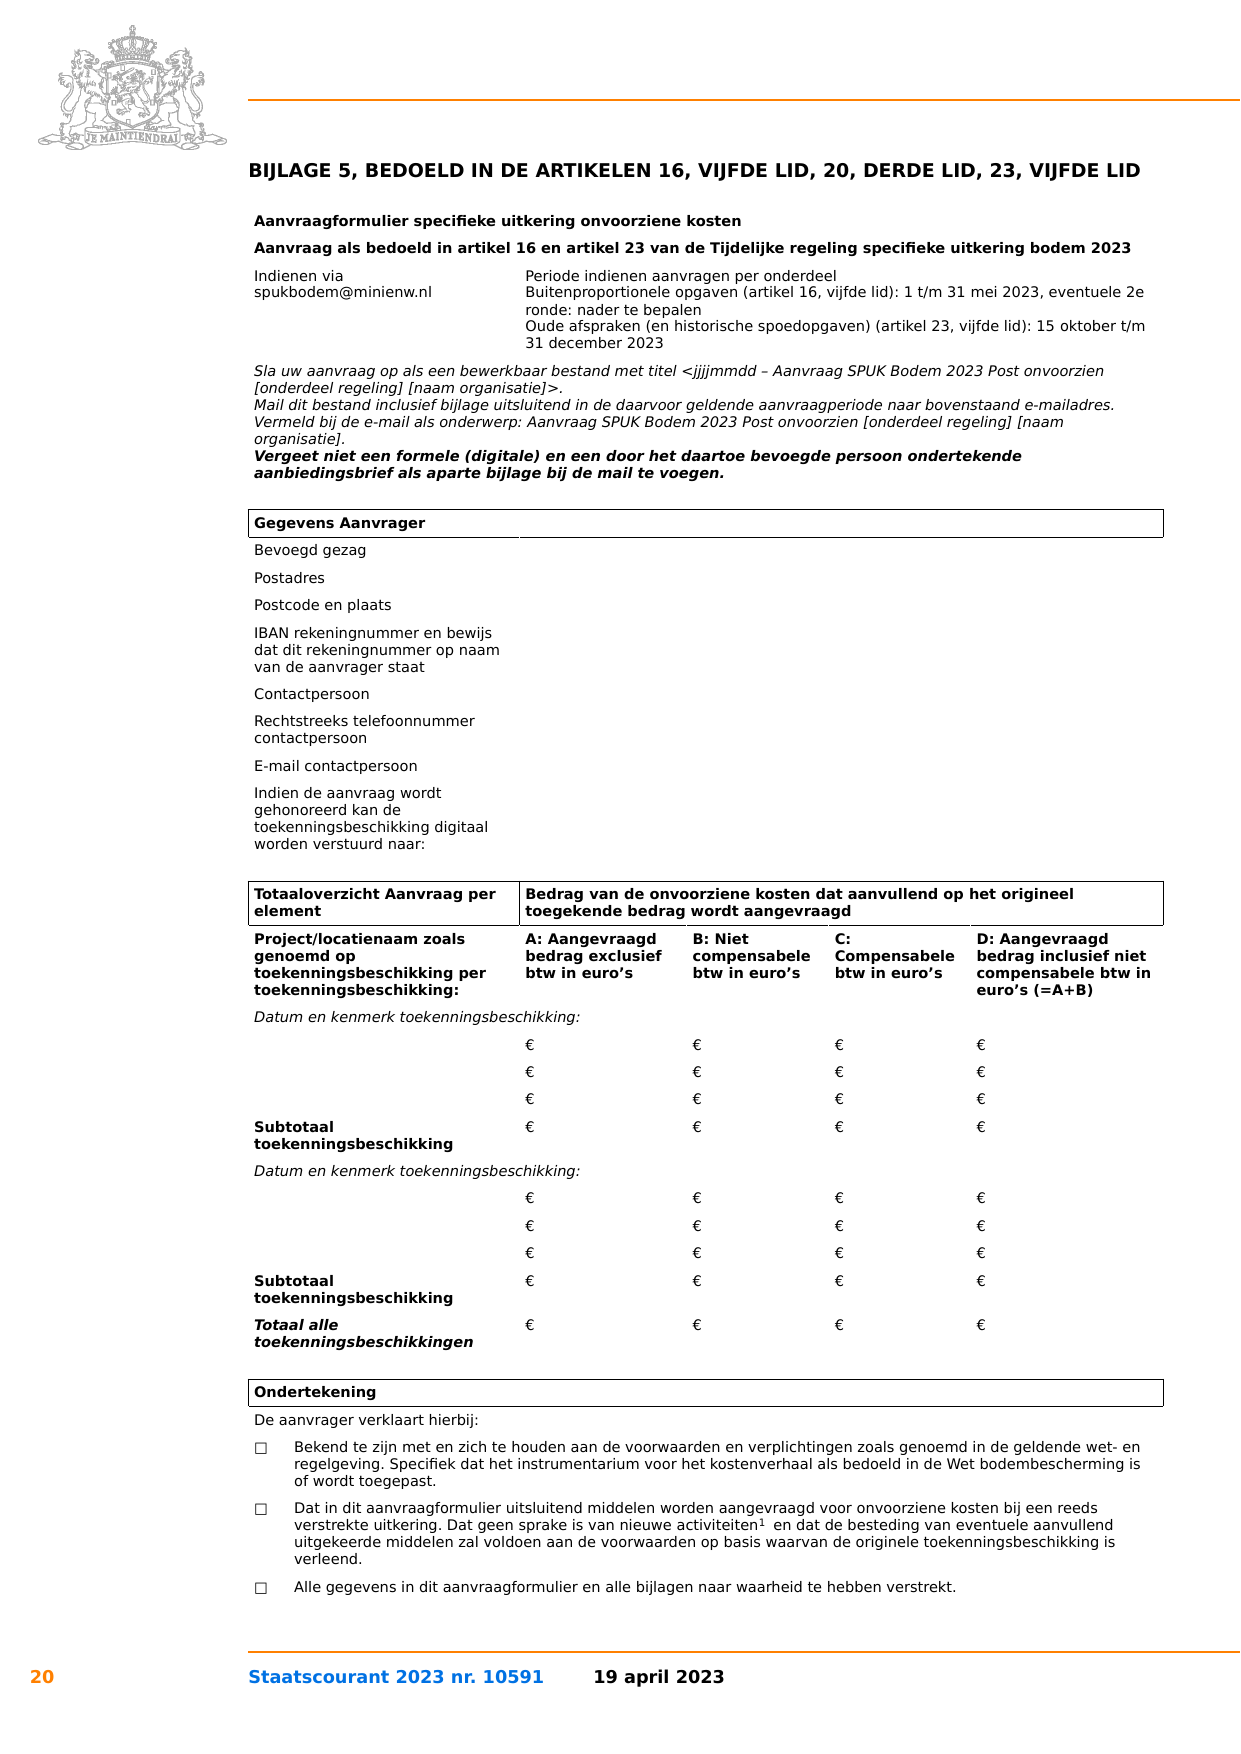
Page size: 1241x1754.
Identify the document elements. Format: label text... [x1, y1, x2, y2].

table_cell € [971, 1032, 1163, 1058]
table_cell € [520, 1268, 686, 1311]
table_cell Project/locatienaam zoals genoemd op toekenningsbeschikking per toekenningsbeschikking: [249, 926, 519, 1003]
table_cell € [520, 1114, 686, 1157]
table_cell € [520, 1213, 686, 1239]
table_cell € [520, 1312, 686, 1356]
table_cell € [520, 1086, 686, 1113]
table_cell [520, 593, 1163, 619]
table_cell € [687, 1312, 828, 1356]
table_cell Aanvraag als bedoeld in artikel 16 en artikel 23 van de Tijdelijke regeling specifieke uitkering bodem 2023 [249, 235, 1163, 262]
table_cell € [687, 1186, 828, 1212]
table_cell [249, 1032, 519, 1058]
table_cell □ [249, 1434, 287, 1494]
table_cell Subtotaal toekenningsbeschikking [249, 1114, 519, 1157]
table_cell Rechtstreeks telefoonnummer contactpersoon [249, 709, 519, 752]
table_cell Datum en kenmerk toekenningsbeschikking: [249, 1158, 1163, 1184]
table_cell [520, 709, 1163, 752]
table_cell C: Compensabele btw in euro’s [829, 926, 970, 1003]
table_cell € [829, 1213, 970, 1239]
table_cell De aanvrager verklaart hierbij: [249, 1407, 1163, 1433]
table_cell Totaal alle toekenningsbeschikkingen [249, 1312, 519, 1356]
table_cell Datum en kenmerk toekenningsbeschikking: [249, 1004, 1163, 1031]
table_cell □ [249, 1574, 287, 1600]
table_cell Postcode en plaats [249, 593, 519, 619]
table_cell A: Aangevraagd bedrag exclusief btw in euro’s [520, 926, 686, 1003]
subtitle BIJLAGE 5, BEDOELD IN DE ARTIKELEN 16, VIJFDE LID, 20, DERDE LID, 23, VIJFDE LID [248, 160, 1163, 182]
table_cell D: Aangevraagd bedrag inclusief niet compensabele btw in euro’s (=A+B) [971, 926, 1163, 1003]
table_cell Indienen via spukbodem@minienw.nl [249, 263, 519, 357]
table_cell Contactpersoon [249, 681, 519, 707]
table_cell IBAN rekeningnummer en bewijs dat dit rekeningnummer op naam van de aanvrager staat [249, 620, 519, 680]
table_cell € [971, 1213, 1163, 1239]
table_cell € [520, 1032, 686, 1058]
table_cell € [829, 1240, 970, 1267]
table_cell € [520, 1059, 686, 1085]
table_cell € [971, 1086, 1163, 1113]
table_cell € [829, 1059, 970, 1085]
table_cell € [971, 1114, 1163, 1157]
table_cell € [971, 1312, 1163, 1356]
table_cell [249, 1186, 519, 1212]
table_cell [249, 1240, 519, 1267]
table_cell [520, 681, 1163, 707]
table_cell Bevoegd gezag [249, 538, 519, 564]
table_cell € [687, 1114, 828, 1157]
table_cell € [829, 1086, 970, 1113]
table_cell € [971, 1240, 1163, 1267]
table_cell € [829, 1186, 970, 1212]
table_cell € [687, 1268, 828, 1311]
table_header Gegevens Aanvrager [249, 510, 1163, 537]
table_cell Subtotaal toekenningsbeschikking [249, 1268, 519, 1311]
table_cell Postadres [249, 565, 519, 591]
table_cell € [687, 1032, 828, 1058]
table_cell € [971, 1268, 1163, 1311]
table_cell € [687, 1213, 828, 1239]
table_header Ondertekening [249, 1380, 1163, 1406]
table_cell Bekend te zijn met en zich te houden aan de voorwaarden en verplichtingen zoals genoemd in de geldende wet- en regelgeving. Specifiek dat het instrumentarium voor het kostenverhaal als bedoeld in de Wet bodembescherming is of wordt toegepast. [288, 1434, 1163, 1494]
table_cell € [971, 1059, 1163, 1085]
table_cell [520, 620, 1163, 680]
table_cell € [520, 1240, 686, 1267]
table_cell € [971, 1186, 1163, 1212]
table_cell € [687, 1059, 828, 1085]
table_cell € [687, 1240, 828, 1267]
picture [38, 25, 227, 150]
table_cell [249, 1059, 519, 1085]
table_cell € [687, 1086, 828, 1113]
table_cell Alle gegevens in dit aanvraagformulier en alle bijlagen naar waarheid te hebben verstrekt. [288, 1574, 1163, 1600]
table_header Aanvraagformulier specifieke uitkering onvoorziene kosten [249, 208, 1163, 234]
table_cell € [520, 1186, 686, 1212]
table_cell Indien de aanvraag wordt gehonoreerd kan de toekenningsbeschikking digitaal worden verstuurd naar: [249, 780, 519, 858]
table_cell € [829, 1312, 970, 1356]
table_cell [520, 538, 1163, 564]
table_header Bedrag van de onvoorziene kosten dat aanvullend op het origineel toegekende bedrag wordt aangevraagd [520, 882, 1163, 925]
table_cell € [829, 1114, 970, 1157]
table_cell € [829, 1268, 970, 1311]
table_cell □ [249, 1496, 287, 1573]
table_cell [520, 753, 1163, 779]
table_cell Sla uw aanvraag op als een bewerkbaar bestand met titel <jjjjmmdd – Aanvraag SPUK Bodem 2023 Post onvoorzien [onderdeel regeling] [naam organisatie]>. Mail dit bestand inclusief bijlage uitsluitend in de daarvoor geldende aanvraagperiode naar bovenstaand e-mailadres. Vermeld bij de e-mail als onderwerp: Aanvraag SPUK Bodem 2023 Post onvoorzien [onderdeel regeling] [naam organisatie]. Vergeet niet een formele (digitale) en een door het daartoe bevoegde persoon ondertekende aanbiedingsbrief als aparte bijlage bij de mail te voegen. [249, 358, 1163, 486]
table_cell [249, 1213, 519, 1239]
table_cell Periode indienen aanvragen per onderdeel Buitenproportionele opgaven (artikel 16, vijfde lid): 1 t/m 31 mei 2023, eventuele 2e ronde: nader te bepalen Oude afspraken (en historische spoedopgaven) (artikel 23, vijfde lid): 15 oktober t/m 31 december 2023 [520, 263, 1163, 357]
table_cell [520, 565, 1163, 591]
table_cell € [829, 1032, 970, 1058]
table_cell Dat in dit aanvraagformulier uitsluitend middelen worden aangevraagd voor onvoorziene kosten bij een reeds verstrekte uitkering. Dat geen sprake is van nieuwe activiteiten1 en dat de besteding van eventuele aanvullend uitgekeerde middelen zal voldoen aan de voorwaarden op basis waarvan de originele toekenningsbeschikking is verleend. [288, 1496, 1163, 1573]
table_cell [249, 1086, 519, 1113]
table_cell B: Niet compensabele btw in euro’s [687, 926, 828, 1003]
table_cell E-mail contactpersoon [249, 753, 519, 779]
table_header Totaaloverzicht Aanvraag per element [249, 882, 519, 925]
table_cell [520, 780, 1163, 858]
